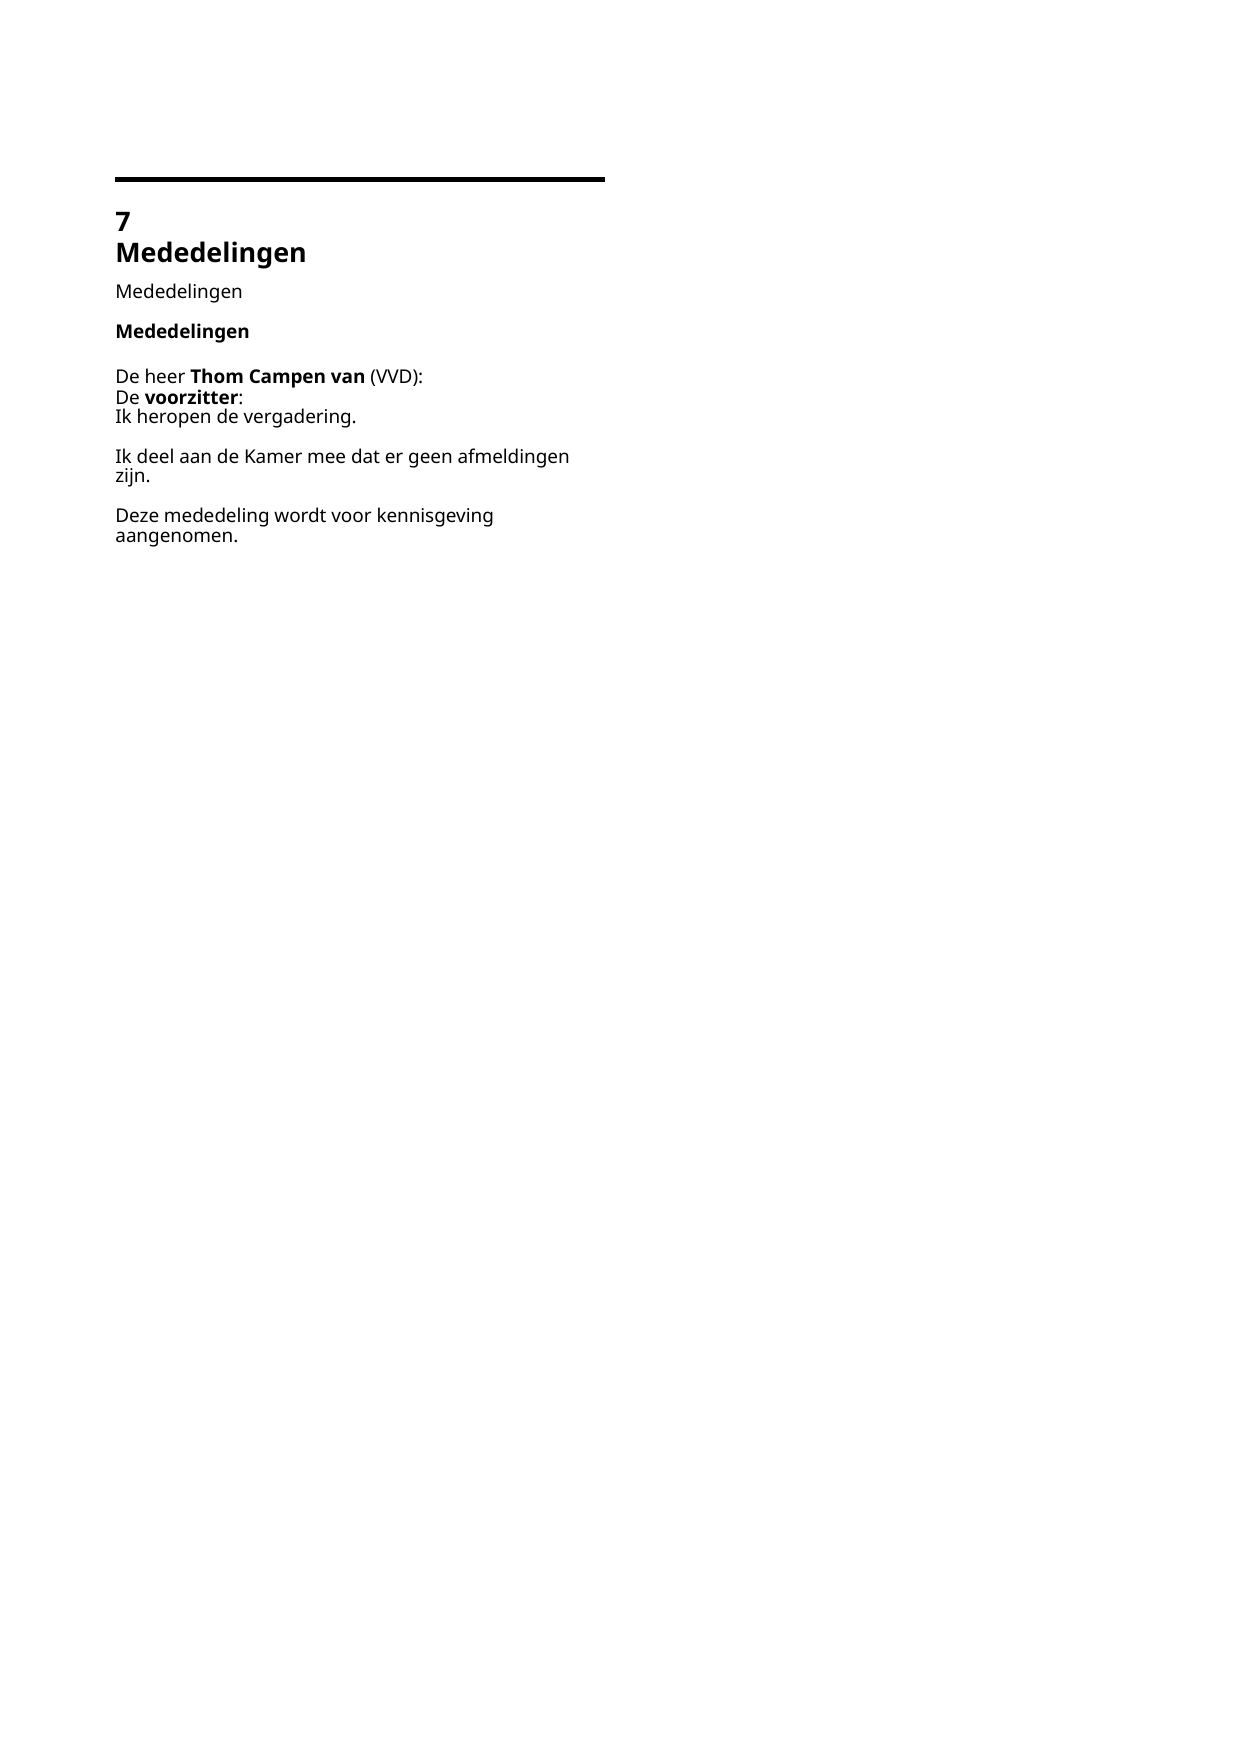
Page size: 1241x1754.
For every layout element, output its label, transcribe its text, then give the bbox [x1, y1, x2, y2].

text Mededelingen [115, 283, 605, 302]
text Mededelingen [115, 323, 605, 342]
text 7 [115, 203, 605, 239]
text De voorzitter: [115, 389, 605, 408]
text Ik deel aan de Kamer mee dat er geen afmeldingen zijn. [115, 448, 605, 487]
text Deze mededeling wordt voor kennisgeving aangenomen. [115, 507, 605, 546]
text Mededelingen [115, 239, 605, 283]
text De heer Thom Campen van (VVD): [115, 363, 605, 389]
text Ik heropen de vergadering. [115, 408, 605, 427]
